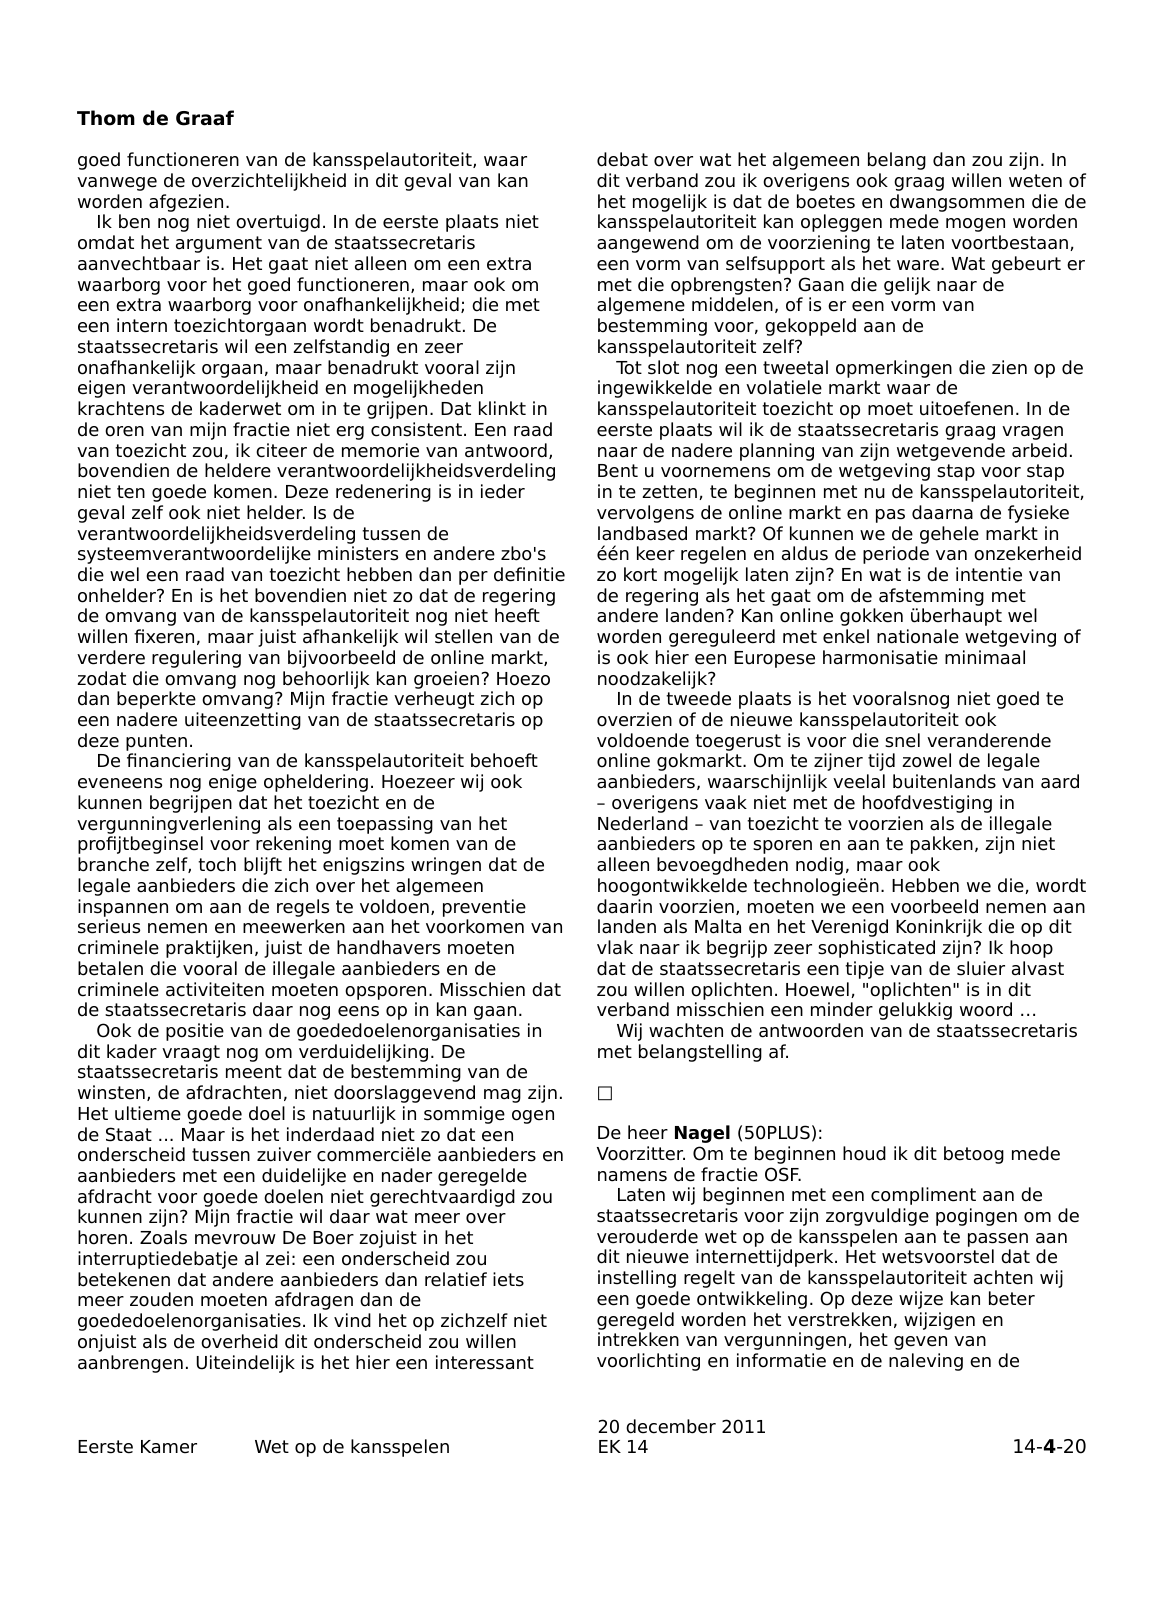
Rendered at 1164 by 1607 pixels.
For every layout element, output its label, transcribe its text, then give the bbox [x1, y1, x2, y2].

text Tot slot nog een tweetal opmerkingen die zien op de ingewikkelde en volatiele markt waar de kansspelautoriteit toezicht op moet uitoefenen. In de eerste plaats wil ik de staatssecretaris graag vragen naar de nadere planning van zijn wetgevende arbeid. Bent u voornemens om de wetgeving stap voor stap in te zetten, te beginnen met nu de kansspelautoriteit, vervolgens de online markt en pas daarna de fysieke landbased markt? Of kunnen we de gehele markt in één keer regelen en aldus de periode van onzekerheid zo kort mogelijk laten zijn? En wat is de intentie van de regering als het gaat om de afstemming met andere landen? Kan online gokken überhaupt wel worden gereguleerd met enkel nationale wetgeving of is ook hier een Europese harmonisatie minimaal noodzakelijk? [596, 357, 1087, 689]
text □ [596, 1082, 1087, 1103]
text debat over wat het algemeen belang dan zou zijn. In dit verband zou ik overigens ook graag willen weten of het mogelijk is dat de boetes en dwangsommen die de kansspelautoriteit kan opleggen mede mogen worden aangewend om de voorziening te laten voortbestaan, een vorm van selfsupport als het ware. Wat gebeurt er met die opbrengsten? Gaan die gelijk naar de algemene middelen, of is er een vorm van bestemming voor, gekoppeld aan de kansspelautoriteit zelf? [596, 150, 1087, 357]
text Wij wachten de antwoorden van de staatssecretaris met belangstelling af. [596, 1021, 1087, 1062]
text De heer Nagel (50PLUS): [596, 1123, 1087, 1144]
text Ik ben nog niet overtuigd. In de eerste plaats niet omdat het argument van de staatssecretaris aanvechtbaar is. Het gaat niet alleen om een extra waarborg voor het goed functioneren, maar ook om een extra waarborg voor onafhankelijkheid; die met een intern toezichtorgaan wordt benadrukt. De staatssecretaris wil een zelfstandig en zeer onafhankelijk orgaan, maar benadrukt vooral zijn eigen verantwoordelijkheid en mogelijkheden krachtens de kaderwet om in te grijpen. Dat klinkt in de oren van mijn fractie niet erg consistent. Een raad van toezicht zou, ik citeer de memorie van antwoord, bovendien de heldere verantwoordelijkheidsverdeling niet ten goede komen. Deze redenering is in ieder geval zelf ook niet helder. Is de verantwoordelijkheidsverdeling tussen de systeemverantwoordelijke ministers en andere zbo's die wel een raad van toezicht hebben dan per definitie onhelder? En is het bovendien niet zo dat de regering de omvang van de kansspelautoriteit nog niet heeft willen fixeren, maar juist afhankelijk wil stellen van de verdere regulering van bijvoorbeeld de online markt, zodat die omvang nog behoorlijk kan groeien? Hoezo dan beperkte omvang? Mijn fractie verheugt zich op een nadere uiteenzetting van de staatssecretaris op deze punten. [77, 212, 567, 751]
text Laten wij beginnen met een compliment aan de staatssecretaris voor zijn zorgvuldige pogingen om de verouderde wet op de kansspelen aan te passen aan dit nieuwe internettijdperk. Het wetsvoorstel dat de instelling regelt van de kansspelautoriteit achten wij een goede ontwikkeling. Op deze wijze kan beter geregeld worden het verstrekken, wijzigen en intrekken van vergunningen, het geven van voorlichting en informatie en de naleving en de [596, 1185, 1087, 1372]
text In de tweede plaats is het vooralsnog niet goed te overzien of de nieuwe kansspelautoriteit ook voldoende toegerust is voor die snel veranderende online gokmarkt. Om te zijner tijd zowel de legale aanbieders, waarschijnlijk veelal buitenlands van aard – overigens vaak niet met de hoofdvestiging in Nederland – van toezicht te voorzien als de illegale aanbieders op te sporen en aan te pakken, zijn niet alleen bevoegdheden nodig, maar ook hoogontwikkelde technologieën. Hebben we die, wordt daarin voorzien, moeten we een voorbeeld nemen aan landen als Malta en het Verenigd Koninkrijk die op dit vlak naar ik begrijp zeer sophisticated zijn? Ik hoop dat de staatssecretaris een tipje van de sluier alvast zou willen oplichten. Hoewel, "oplichten" is in dit verband misschien een minder gelukkig woord … [596, 689, 1087, 1021]
text Voorzitter. Om te beginnen houd ik dit betoog mede namens de fractie OSF. [596, 1144, 1087, 1185]
text goed functioneren van de kansspelautoriteit, waar vanwege de overzichtelijkheid in dit geval van kan worden afgezien. [77, 150, 567, 212]
text Ook de positie van de goededoelenorganisaties in dit kader vraagt nog om verduidelijking. De staatssecretaris meent dat de bestemming van de winsten, de afdrachten, niet doorslaggevend mag zijn. Het ultieme goede doel is natuurlijk in sommige ogen de Staat ... Maar is het inderdaad niet zo dat een onderscheid tussen zuiver commerciële aanbieders en aanbieders met een duidelijke en nader geregelde afdracht voor goede doelen niet gerechtvaardigd zou kunnen zijn? Mijn fractie wil daar wat meer over horen. Zoals mevrouw De Boer zojuist in het interruptiedebatje al zei: een onderscheid zou betekenen dat andere aanbieders dan relatief iets meer zouden moeten afdragen dan de goededoelenorganisaties. Ik vind het op zichzelf niet onjuist als de overheid dit onderscheid zou willen aanbrengen. Uiteindelijk is het hier een interessant [77, 1021, 567, 1373]
text De financiering van de kansspelautoriteit behoeft eveneens nog enige opheldering. Hoezeer wij ook kunnen begrijpen dat het toezicht en de vergunningverlening als een toepassing van het profijtbeginsel voor rekening moet komen van de branche zelf, toch blijft het enigszins wringen dat de legale aanbieders die zich over het algemeen inspannen om aan de regels te voldoen, preventie serieus nemen en meewerken aan het voorkomen van criminele praktijken, juist de handhavers moeten betalen die vooral de illegale aanbieders en de criminele activiteiten moeten opsporen. Misschien dat de staatssecretaris daar nog eens op in kan gaan. [77, 751, 567, 1021]
